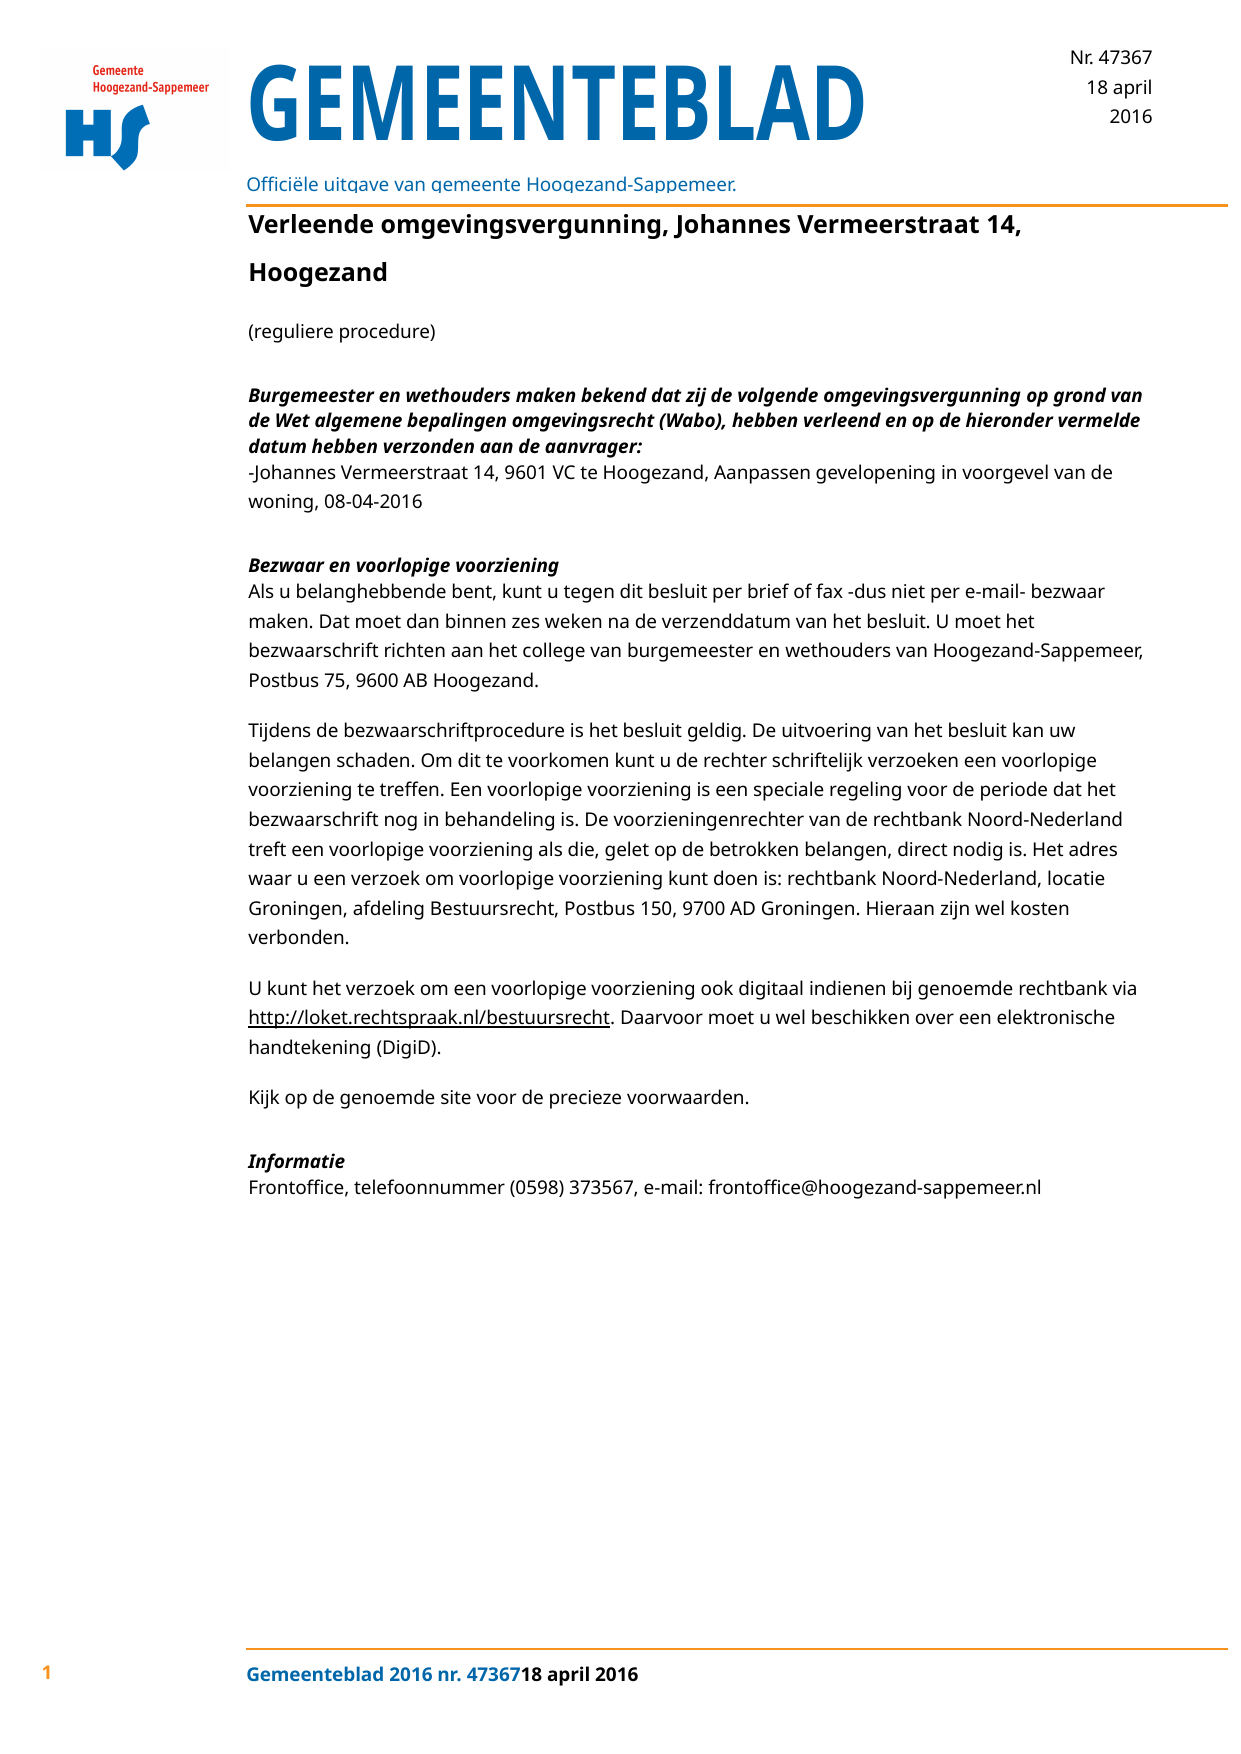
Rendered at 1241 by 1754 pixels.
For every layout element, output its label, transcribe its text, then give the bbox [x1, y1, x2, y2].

text Kijk op de genoemde site voor de precieze voorwaarden. [248, 1084, 1152, 1110]
text Frontoffice, telefoonnummer (0598) 373567, e-mail: frontoffice@hoogezand-sappemeer.nl [248, 1174, 1152, 1200]
text -Johannes Vermeerstraat 14, 9601 VC te Hoogezand, Aanpassen gevelopening in voorgevel van de woning, 08-04-2016 [248, 459, 1152, 514]
text Burgemeester en wethouders maken bekend dat zij de volgende omgevingsvergunning op grond van de Wet algemene bepalingen omgevingsrecht (Wabo), hebben verleend en op de hieronder vermelde datum hebben verzonden aan de aanvrager: [248, 382, 1152, 459]
text Bezwaar en voorlopige voorziening [248, 553, 1152, 578]
text Tijdens de bezwaarschriftprocedure is het besluit geldig. De uitvoering van het besluit kan uw belangen schaden. Om dit te voorkomen kunt u de rechter schriftelijk verzoeken een voorlopige voorziening te treffen. Een voorlopige voorziening is een speciale regeling voor de periode dat het bezwaarschrift nog in behandeling is. De voorzieningenrechter van de rechtbank Noord-Nederland treft een voorlopige voorziening als die, gelet op de betrokken belangen, direct nodig is. Het adres waar u een verzoek om voorlopige voorziening kunt doen is: rechtbank Noord-Nederland, locatie Groningen, afdeling Bestuursrecht, Postbus 150, 9700 AD Groningen. Hieraan zijn wel kosten verbonden. [248, 717, 1152, 950]
text (reguliere procedure) [248, 318, 1152, 344]
text Als u belanghebbende bent, kunt u tegen dit besluit per brief of fax -dus niet per e-mail- bezwaar maken. Dat moet dan binnen zes weken na de verzenddatum van het besluit. U moet het bezwaarschrift richten aan het college van burgemeester en wethouders van Hoogezand-Sappemeer, Postbus 75, 9600 AB Hoogezand. [248, 578, 1152, 693]
text Informatie [248, 1148, 1152, 1174]
picture [41, 47, 231, 172]
text Verleende omgevingsvergunning, Johannes Vermeerstraat 14, Hoogezand [248, 207, 1152, 288]
text U kunt het verzoek om een voorlopige voorziening ook digitaal indienen bij genoemde rechtbank via http://loket.rechtspraak.nl/bestuursrecht. Daarvoor moet u wel beschikken over een elektronische handtekening (DigiD). [248, 975, 1152, 1060]
